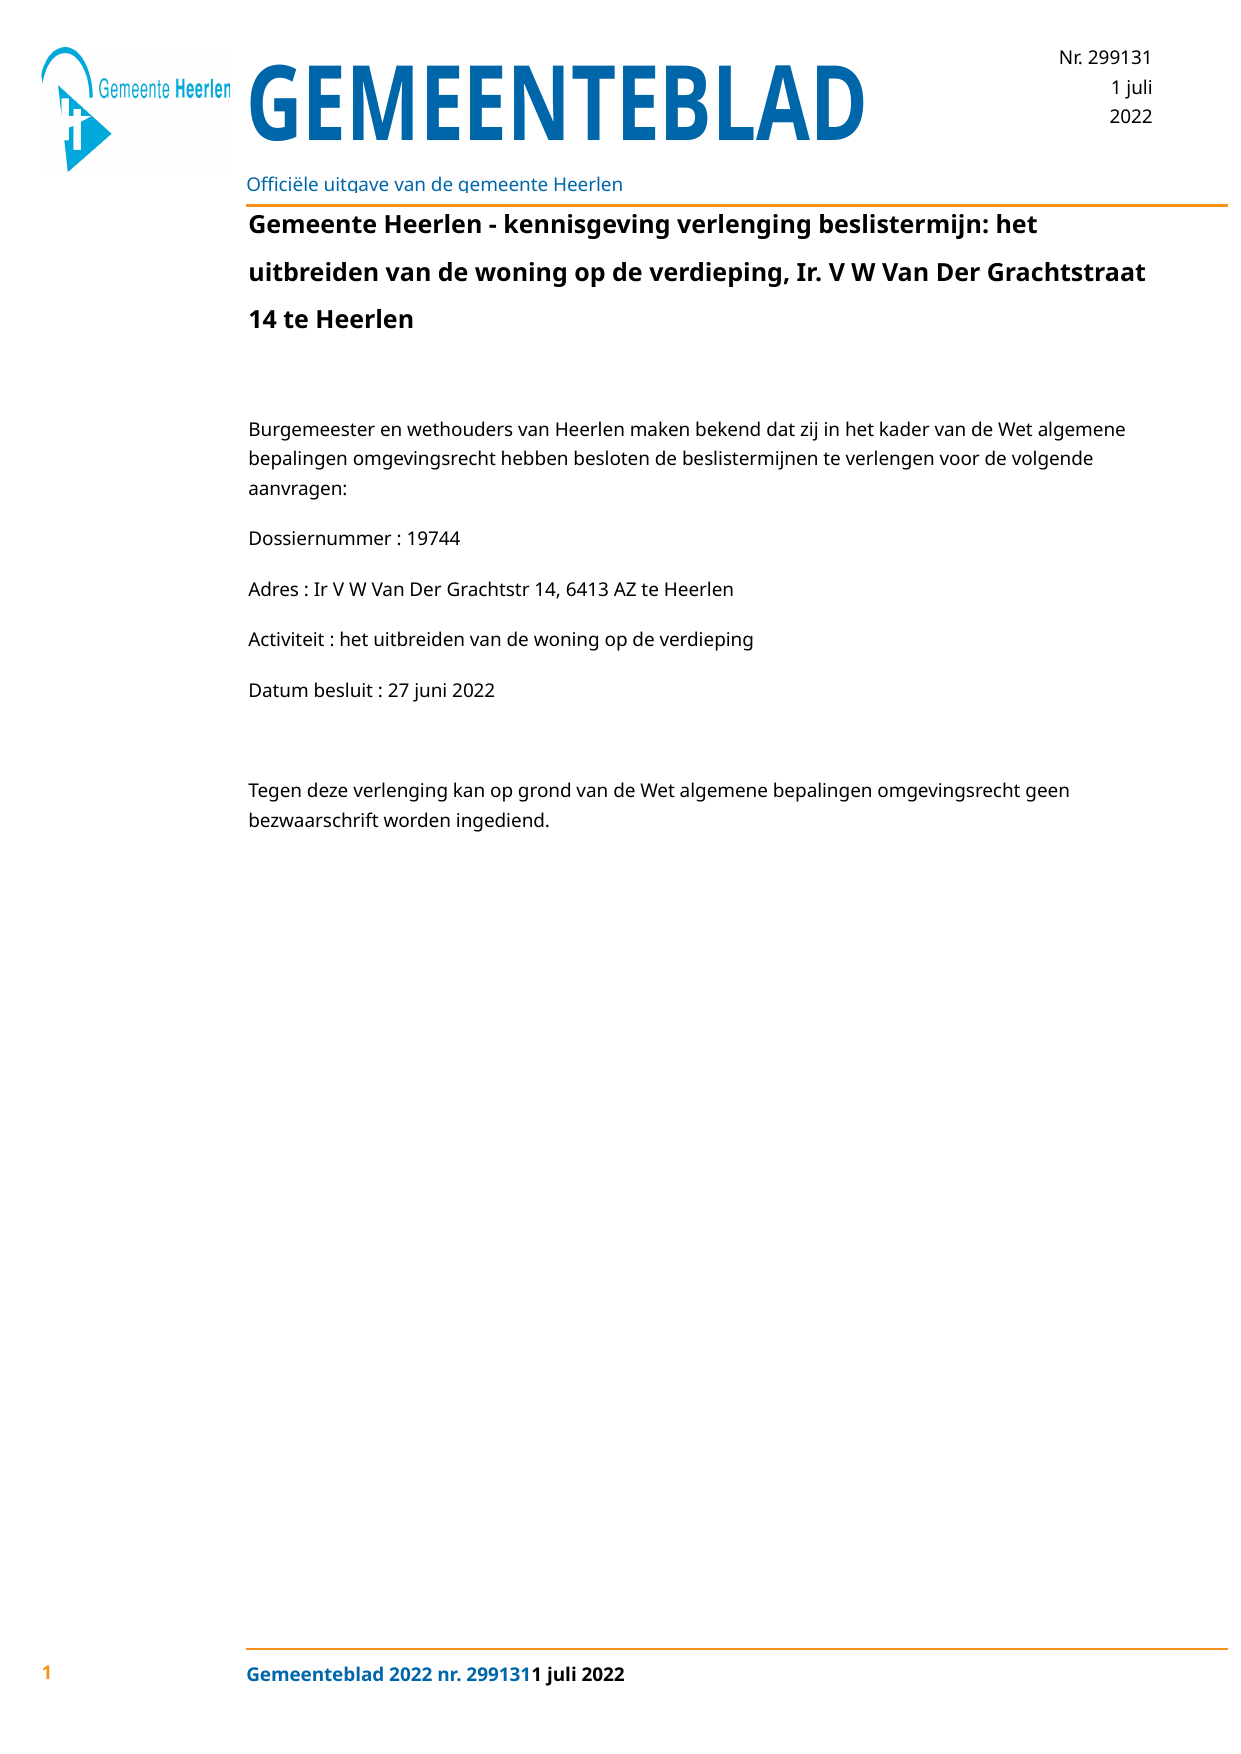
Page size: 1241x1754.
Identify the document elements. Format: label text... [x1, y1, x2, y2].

picture [41, 47, 231, 172]
text Burgemeester en wethouders van Heerlen maken bekend dat zij in het kader van de Wet algemene bepalingen omgevingsrecht hebben besloten de beslistermijnen te verlengen voor de volgende aanvragen: [248, 416, 1152, 501]
text Tegen deze verlenging kan op grond van de Wet algemene bepalingen omgevingsrecht geen bezwaarschrift worden ingediend. [248, 778, 1152, 833]
picture [41, 47, 59, 70]
text Dossiernummer : 19744 [248, 526, 1152, 551]
text Adres : Ir V W Van Der Grachtstr 14, 6413 AZ te Heerlen [248, 576, 1152, 602]
text Gemeente Heerlen - kennisgeving verlenging beslistermijn: het uitbreiden van de woning op de verdieping, Ir. V W Van Der Grachtstraat 14 te Heerlen [248, 207, 1152, 336]
text Activiteit : het uitbreiden van de woning op de verdieping [248, 626, 1152, 652]
text Datum besluit : 27 juni 2022 [248, 677, 1152, 702]
